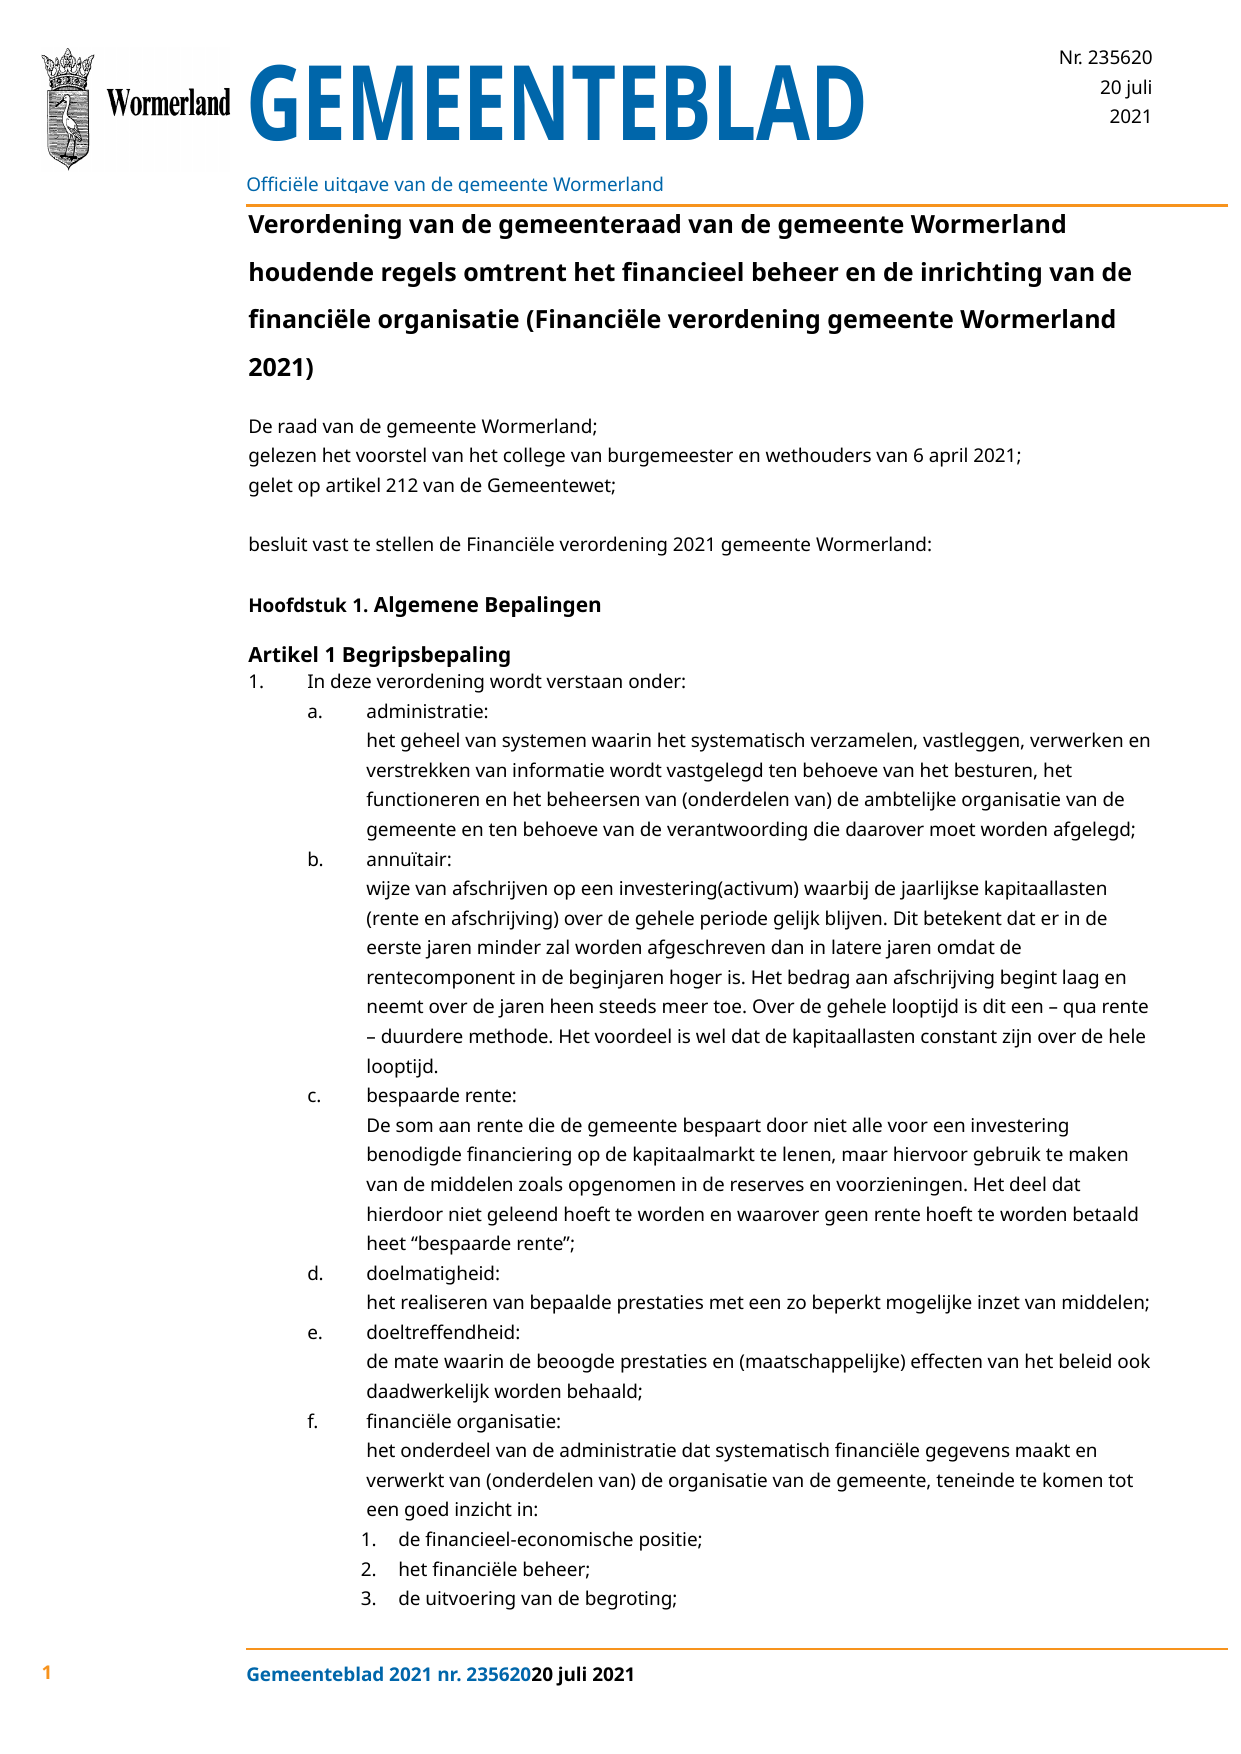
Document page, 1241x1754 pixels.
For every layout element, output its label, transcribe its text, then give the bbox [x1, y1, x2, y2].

list het financiële beheer; [361, 1556, 1152, 1582]
text gelezen het voorstel van het college van burgemeester en wethouders van 6 april 2021; [248, 443, 1152, 468]
list doeltreffendheid: [307, 1319, 1152, 1345]
list de uitvoering van de begroting; [361, 1585, 1152, 1611]
text besluit vast te stellen de Financiële verordening 2021 gemeente Wormerland: [248, 531, 1152, 557]
text Artikel 1 Begripsbepaling [248, 640, 1152, 668]
text Verordening van de gemeenteraad van de gemeente Wormerland houdende regels omtrent het financieel beheer en de inrichting van de financiële organisatie (Financiële verordening gemeente Wormerland 2021) [248, 207, 1152, 384]
text gelet op artikel 212 van de Gemeentewet; [248, 472, 1152, 498]
list wijze van afschrijven op een investering(activum) waarbij de jaarlijkse kapitaallasten (rente en afschrijving) over de gehele periode gelijk blijven. Dit betekent dat er in de eerste jaren minder zal worden afgeschreven dan in latere jaren omdat de rentecomponent in de beginjaren hoger is. Het bedrag aan afschrijving begint laag en neemt over de jaren heen steeds meer toe. Over de gehele looptijd is dit een – qua rente – duurdere methode. Het voordeel is wel dat de kapitaallasten constant zijn over de hele looptijd. [307, 875, 1152, 1079]
list bespaarde rente: [307, 1082, 1152, 1108]
list het realiseren van bepaalde prestaties met een zo beperkt mogelijke inzet van middelen; [307, 1289, 1152, 1315]
list De som aan rente die de gemeente bespaart door niet alle voor een investering benodigde financiering op de kapitaalmarkt te lenen, maar hiervoor gebruik te maken van de middelen zoals opgenomen in de reserves en voorzieningen. Het deel dat hierdoor niet geleend hoeft te worden en waarover geen rente hoeft te worden betaald heet “bespaarde rente”; [307, 1112, 1152, 1256]
list de mate waarin de beoogde prestaties en (maatschappelijke) effecten van het beleid ook daadwerkelijk worden behaald; [307, 1349, 1152, 1404]
list financiële organisatie: [307, 1408, 1152, 1434]
list administratie: [307, 698, 1152, 724]
text De raad van de gemeente Wormerland; [248, 413, 1152, 439]
list annuïtair: [307, 846, 1152, 872]
list In deze verordening wordt verstaan onder: [248, 668, 1152, 694]
list het onderdeel van de administratie dat systematisch financiële gegevens maakt en verwerkt van (onderdelen van) de organisatie van de gemeente, teneinde te komen tot een goed inzicht in: [307, 1437, 1152, 1522]
picture [41, 47, 231, 172]
list het geheel van systemen waarin het systematisch verzamelen, vastleggen, verwerken en verstrekken van informatie wordt vastgelegd ten behoeve van het besturen, het functioneren en het beheersen van (onderdelen van) de ambtelijke organisatie van de gemeente en ten behoeve van de verantwoording die daarover moet worden afgelegd; [307, 727, 1152, 842]
list de financieel-economische positie; [361, 1526, 1152, 1552]
text Hoofdstuk 1. Algemene Bepalingen [248, 591, 1152, 619]
list doelmatigheid: [307, 1260, 1152, 1286]
